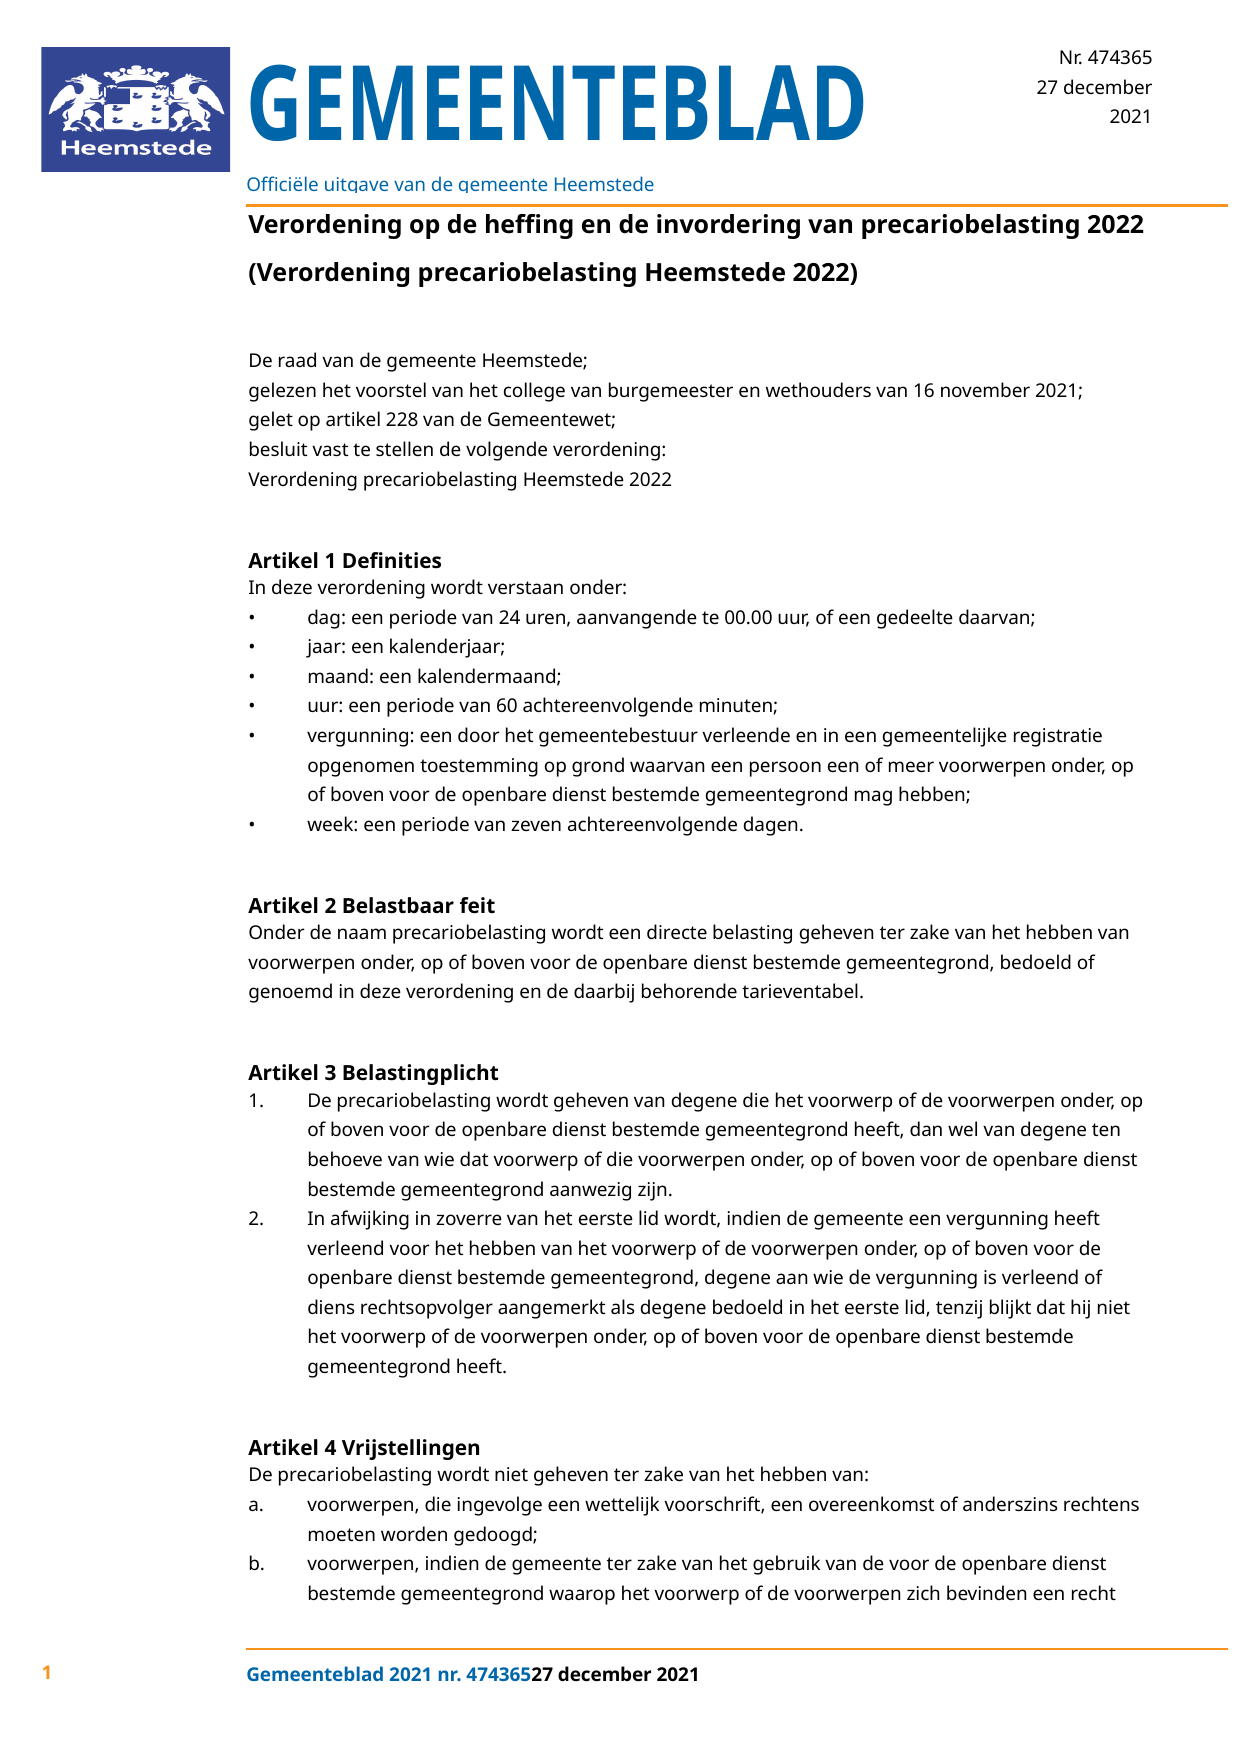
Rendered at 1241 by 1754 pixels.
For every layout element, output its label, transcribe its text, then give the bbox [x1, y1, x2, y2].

text Artikel 2 Belastbaar feit [248, 891, 1152, 919]
list jaar: een kalenderjaar; [248, 633, 1152, 659]
text besluit vast te stellen de volgende verordening: [248, 436, 1152, 462]
text gelet op artikel 228 van de Gemeentewet; [248, 407, 1152, 432]
text Artikel 3 Belastingplicht [248, 1058, 1152, 1087]
list De precariobelasting wordt geheven van degene die het voorwerp of de voorwerpen onder, op of boven voor de openbare dienst bestemde gemeentegrond heeft, dan wel van degene ten behoeve van wie dat voorwerp of die voorwerpen onder, op of boven voor de openbare dienst bestemde gemeentegrond aanwezig zijn. [248, 1087, 1152, 1201]
list voorwerpen, die ingevolge een wettelijk voorschrift, een overeenkomst of anderszins rechtens moeten worden gedoogd; [248, 1491, 1152, 1547]
text Verordening op de heffing en de invordering van precariobelasting 2022 (Verordening precariobelasting Heemstede 2022) [248, 207, 1152, 288]
text Onder de naam precariobelasting wordt een directe belasting geheven ter zake van het hebben van voorwerpen onder, op of boven voor de openbare dienst bestemde gemeentegrond, bedoeld of genoemd in deze verordening en de daarbij behorende tarieventabel. [248, 919, 1152, 1004]
list week: een periode van zeven achtereenvolgende dagen. [248, 811, 1152, 837]
text gelezen het voorstel van het college van burgemeester en wethouders van 16 november 2021; [248, 377, 1152, 403]
list dag: een periode van 24 uren, aanvangende te 00.00 uur, of een gedeelte daarvan; [248, 604, 1152, 629]
text Verordening precariobelasting Heemstede 2022 [248, 466, 1152, 492]
list vergunning: een door het gemeentebestuur verleende en in een gemeentelijke registratie opgenomen toestemming op grond waarvan een persoon een of meer voorwerpen onder, op of boven voor de openbare dienst bestemde gemeentegrond mag hebben; [248, 722, 1152, 807]
list maand: een kalendermaand; [248, 663, 1152, 689]
list voorwerpen, indien de gemeente ter zake van het gebruik van de voor de openbare dienst bestemde gemeentegrond waarop het voorwerp of de voorwerpen zich bevinden een recht [248, 1550, 1152, 1606]
text In deze verordening wordt verstaan onder: [248, 574, 1152, 600]
text Artikel 4 Vrijstellingen [248, 1433, 1152, 1462]
text De raad van de gemeente Heemstede; [248, 347, 1152, 373]
list In afwijking in zoverre van het eerste lid wordt, indien de gemeente een vergunning heeft verleend voor het hebben van het voorwerp of de voorwerpen onder, op of boven voor de openbare dienst bestemde gemeentegrond, degene aan wie de vergunning is verleend of diens rechtsopvolger aangemerkt als degene bedoeld in het eerste lid, tenzij blijkt dat hij niet het voorwerp of de voorwerpen onder, op of boven voor de openbare dienst bestemde gemeentegrond heeft. [248, 1205, 1152, 1379]
list uur: een periode van 60 achtereenvolgende minuten; [248, 693, 1152, 718]
picture [41, 47, 231, 172]
text Artikel 1 Definities [248, 546, 1152, 574]
text De precariobelasting wordt niet geheven ter zake van het hebben van: [248, 1462, 1152, 1487]
